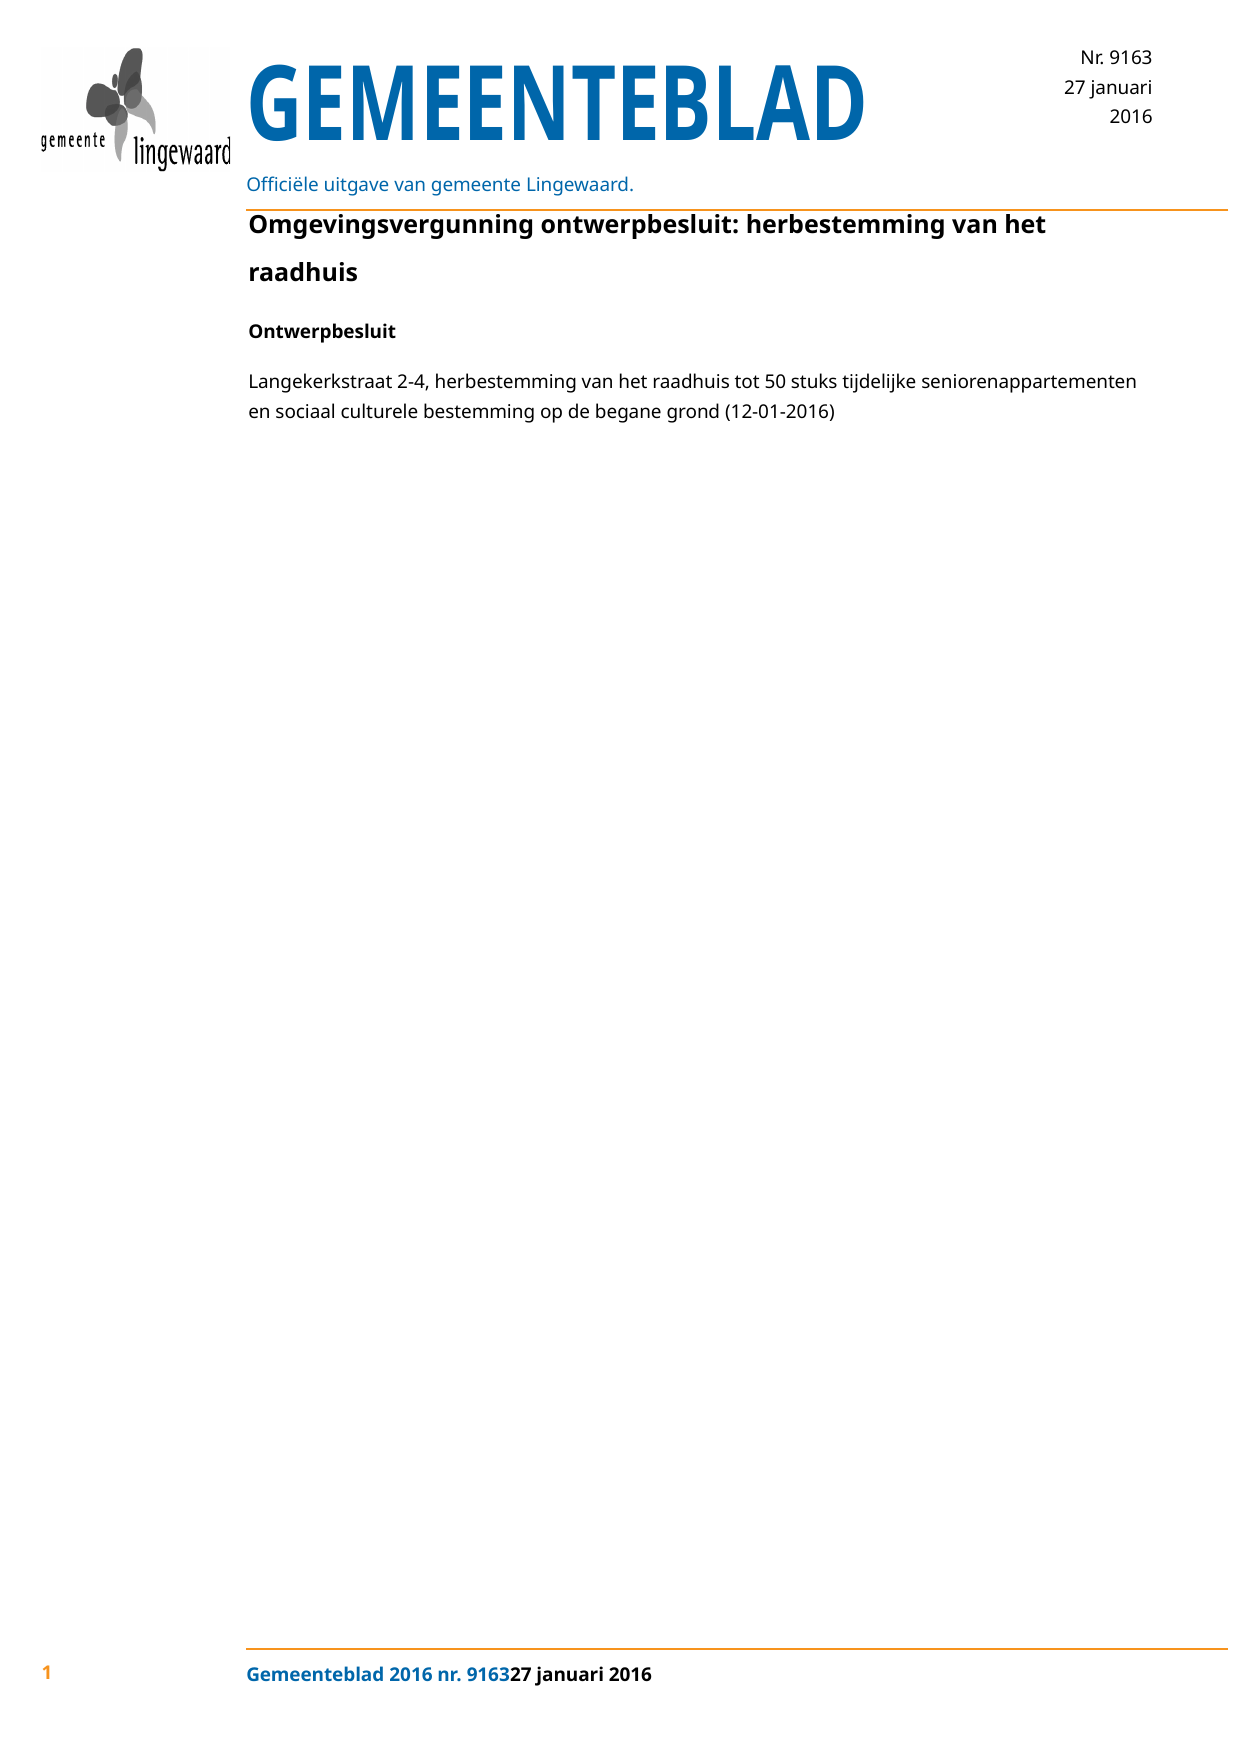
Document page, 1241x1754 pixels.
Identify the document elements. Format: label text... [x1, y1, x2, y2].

picture [41, 47, 231, 172]
text Langekerkstraat 2-4, herbestemming van het raadhuis tot 50 stuks tijdelijke seniorenappartementen en sociaal culturele bestemming op de begane grond (12-01-2016) [248, 368, 1152, 424]
text Omgevingsvergunning ontwerpbesluit: herbestemming van het raadhuis [248, 211, 1152, 288]
text Ontwerpbesluit [248, 318, 1152, 344]
